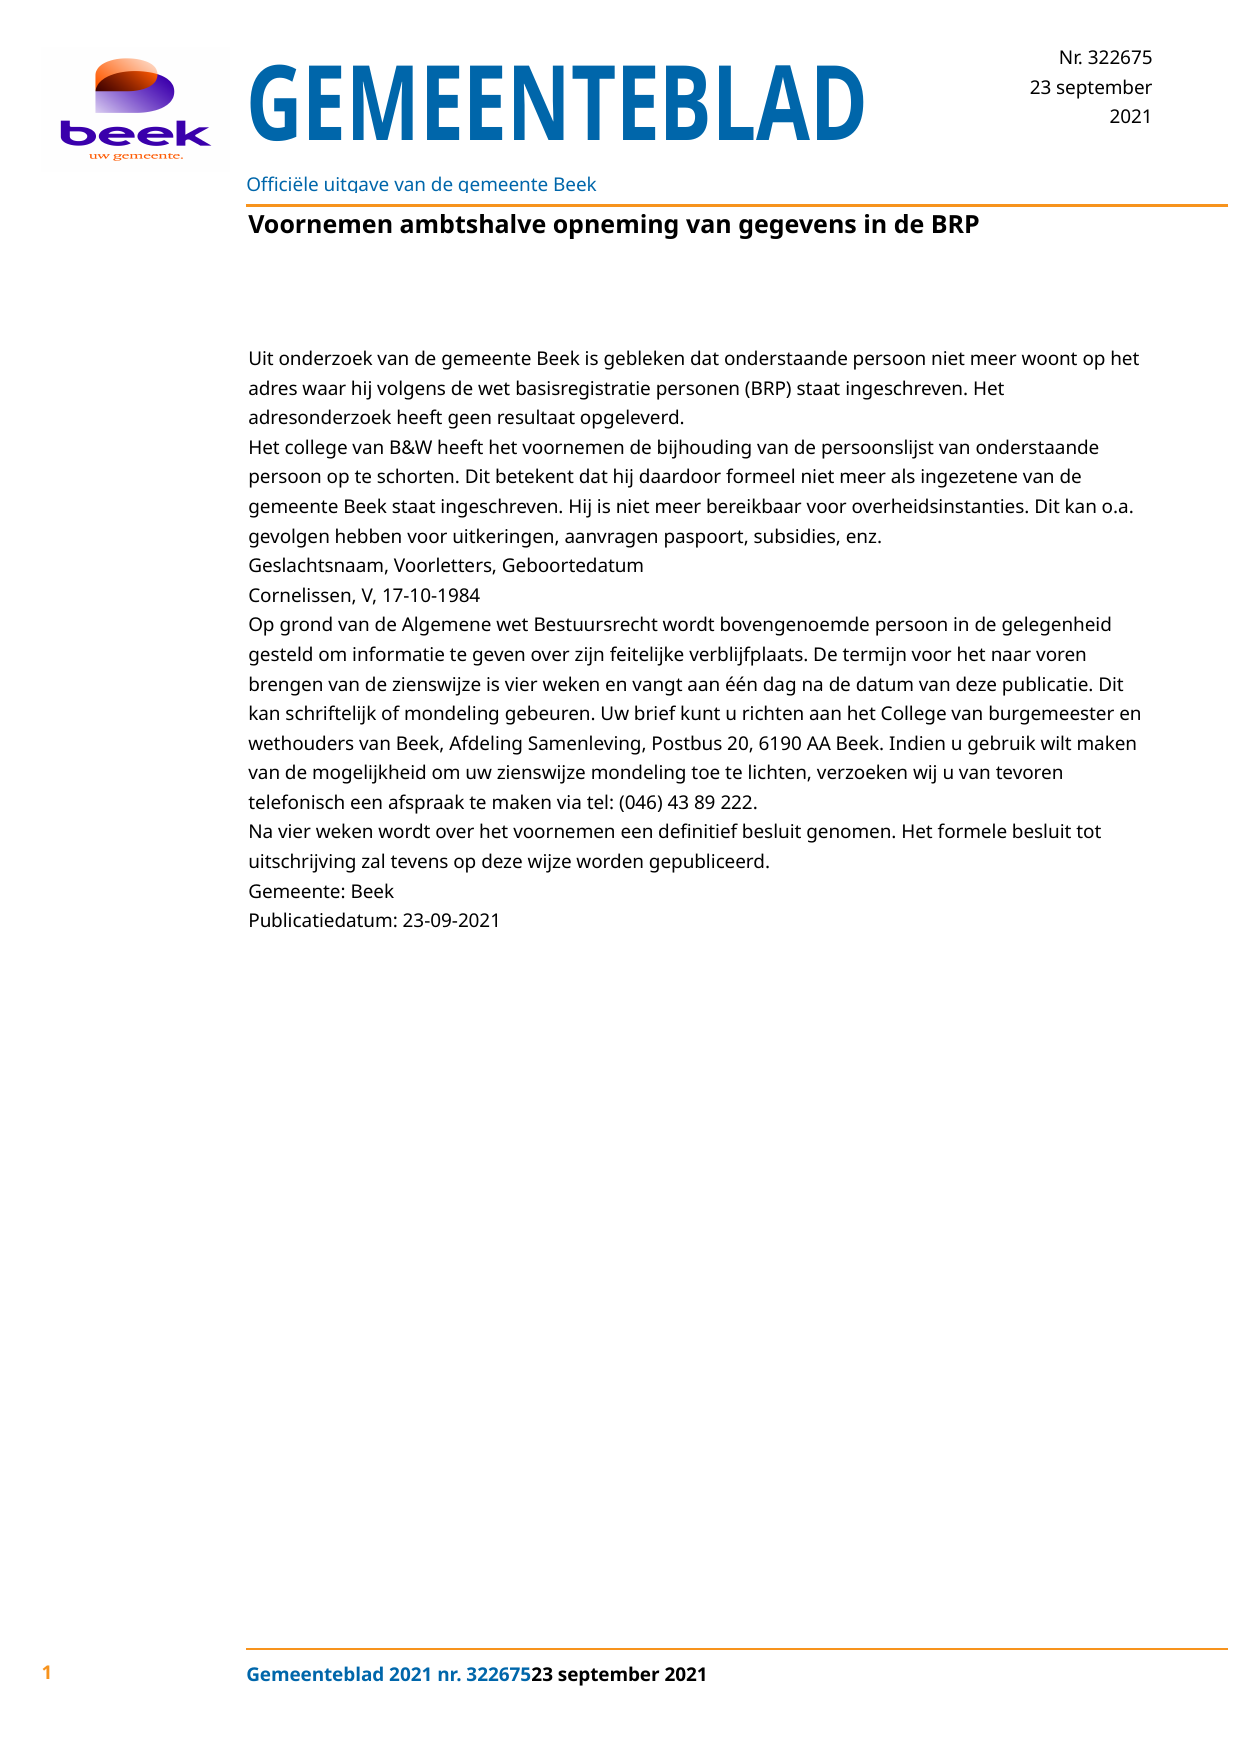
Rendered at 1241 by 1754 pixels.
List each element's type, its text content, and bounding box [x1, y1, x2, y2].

text Cornelissen, V, 17-10-1984 [248, 582, 1152, 608]
text Het college van B&W heeft het voornemen de bijhouding van de persoonslijst van onderstaande persoon op te schorten. Dit betekent dat hij daardoor formeel niet meer als ingezetene van de gemeente Beek staat ingeschreven. Hij is niet meer bereikbaar voor overheidsinstanties. Dit kan o.a. gevolgen hebben voor uitkeringen, aanvragen paspoort, subsidies, enz. [248, 434, 1152, 548]
text Op grond van de Algemene wet Bestuursrecht wordt bovengenoemde persoon in de gelegenheid gesteld om informatie te geven over zijn feitelijke verblijfplaats. De termijn voor het naar voren brengen van de zienswijze is vier weken en vangt aan één dag na de datum van deze publicatie. Dit kan schriftelijk of mondeling gebeuren. Uw brief kunt u richten aan het College van burgemeester en wethouders van Beek, Afdeling Samenleving, Postbus 20, 6190 AA Beek. Indien u gebruik wilt maken van de mogelijkheid om uw zienswijze mondeling toe te lichten, verzoeken wij u van tevoren telefonisch een afspraak te maken via tel: (046) 43 89 222. [248, 612, 1152, 815]
text Gemeente: Beek [248, 878, 1152, 903]
text Uit onderzoek van de gemeente Beek is gebleken dat onderstaande persoon niet meer woont op het adres waar hij volgens de wet basisregistratie personen (BRP) staat ingeschreven. Het adresonderzoek heeft geen resultaat opgeleverd. [248, 345, 1152, 430]
picture [41, 47, 231, 172]
text Geslachtsnaam, Voorletters, Geboortedatum [248, 552, 1152, 578]
text Na vier weken wordt over het voornemen een definitief besluit genomen. Het formele besluit tot uitschrijving zal tevens op deze wijze worden gepubliceerd. [248, 819, 1152, 874]
text Publicatiedatum: 23-09-2021 [248, 907, 1152, 933]
text Voornemen ambtshalve opneming van gegevens in de BRP [248, 207, 1152, 241]
